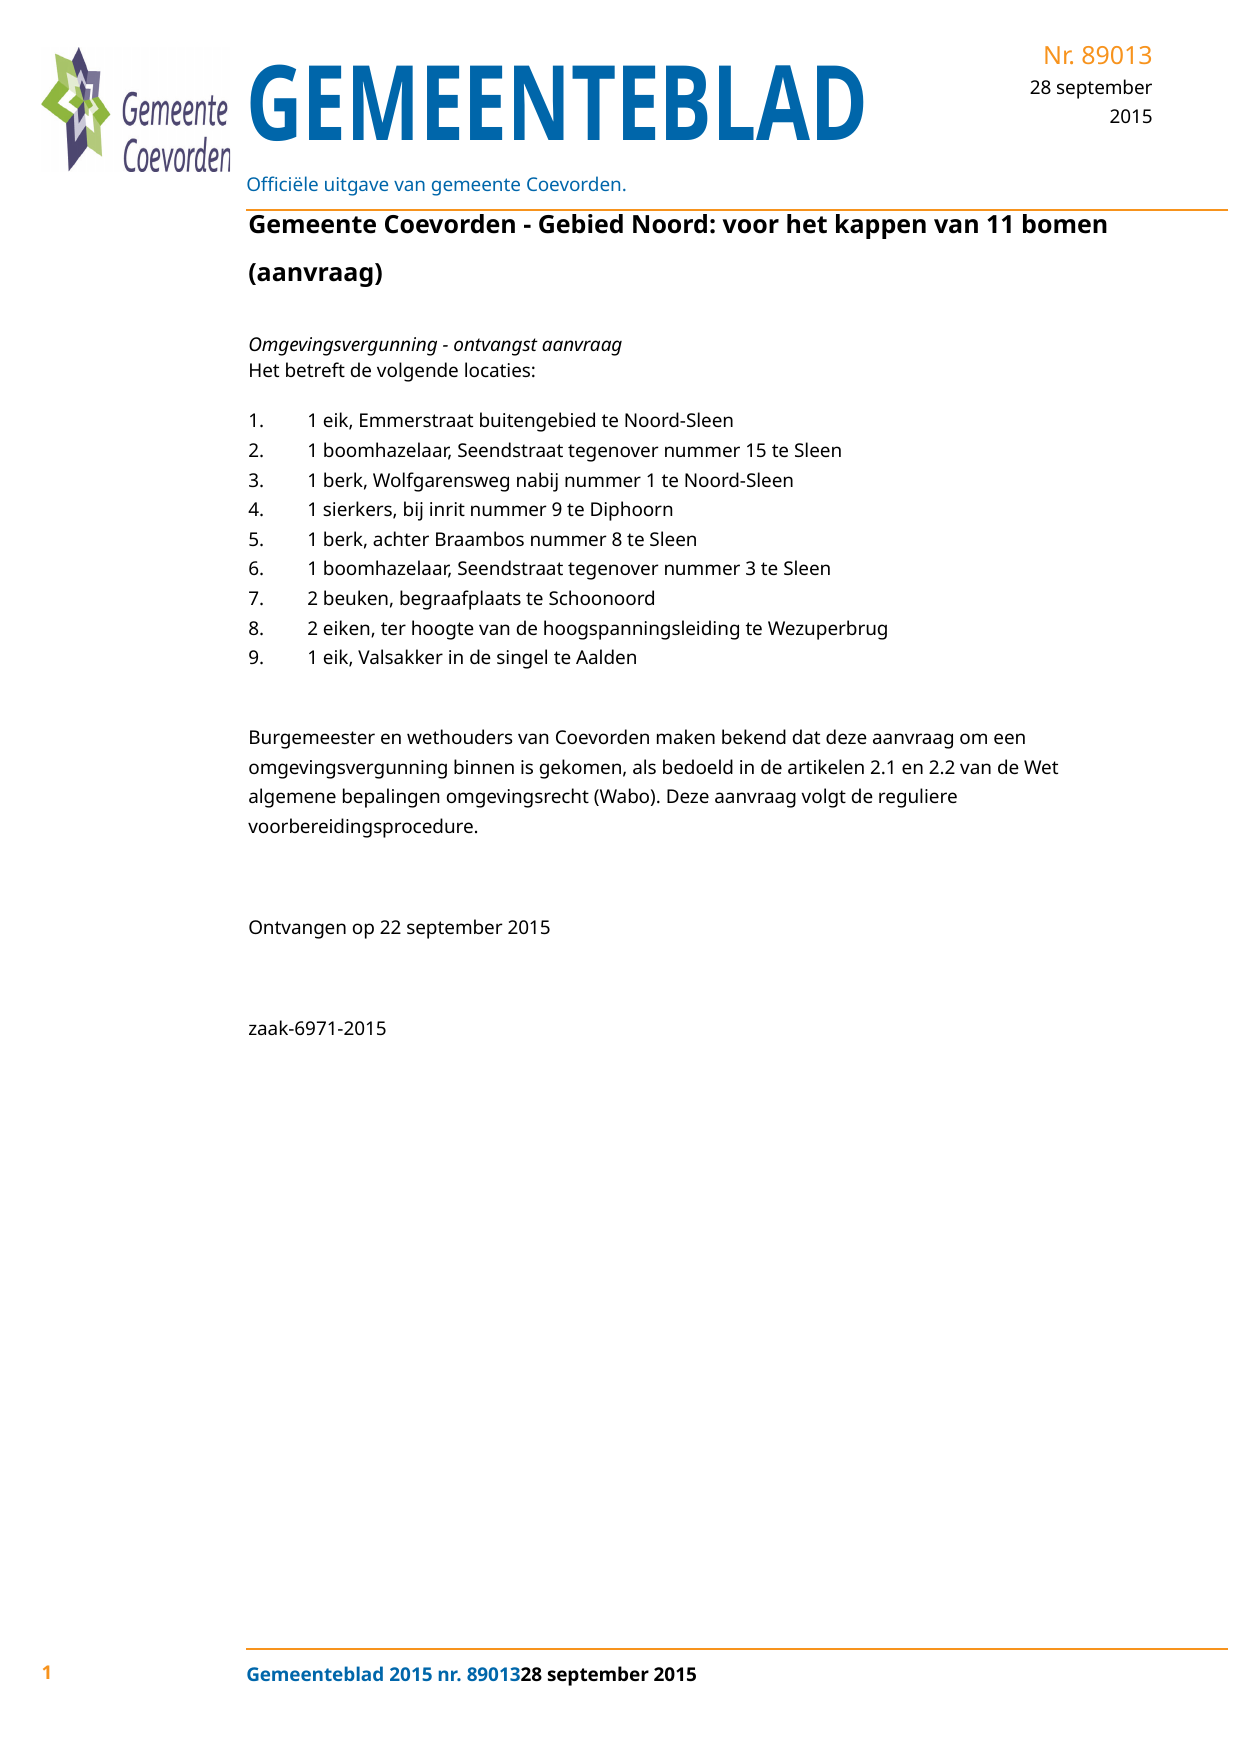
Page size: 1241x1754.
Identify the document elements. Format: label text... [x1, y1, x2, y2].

text Gemeente Coevorden - Gebied Noord: voor het kappen van 11 bomen (aanvraag) [248, 211, 1152, 288]
list 2 eiken, ter hoogte van de hoogspanningsleiding te Wezuperbrug [248, 615, 1152, 640]
list 2 beuken, begraafplaats te Schoonoord [248, 585, 1152, 611]
list 1 eik, Emmerstraat buitengebied te Noord-Sleen [248, 408, 1152, 433]
list 1 berk, achter Braambos nummer 8 te Sleen [248, 526, 1152, 552]
text zaak-6971-2015 [248, 1015, 1152, 1040]
list 1 boomhazelaar, Seendstraat tegenover nummer 15 te Sleen [248, 437, 1152, 463]
list 1 eik, Valsakker in de singel te Aalden [248, 644, 1152, 670]
picture [41, 47, 231, 172]
text Burgemeester en wethouders van Coevorden maken bekend dat deze aanvraag om een omgevingsvergunning binnen is gekomen, als bedoeld in de artikelen 2.1 en 2.2 van de Wet algemene bepalingen omgevingsrecht (Wabo). Deze aanvraag volgt de reguliere voorbereidingsprocedure. [248, 724, 1152, 839]
text Het betreft de volgende locaties: [248, 357, 1152, 383]
text Ontvangen op 22 september 2015 [248, 914, 1152, 939]
list 1 sierkers, bij inrit nummer 9 te Diphoorn [248, 496, 1152, 522]
list 1 berk, Wolfgarensweg nabij nummer 1 te Noord-Sleen [248, 467, 1152, 492]
text Omgevingsvergunning - ontvangst aanvraag [248, 331, 1152, 357]
list 1 boomhazelaar, Seendstraat tegenover nummer 3 te Sleen [248, 556, 1152, 581]
